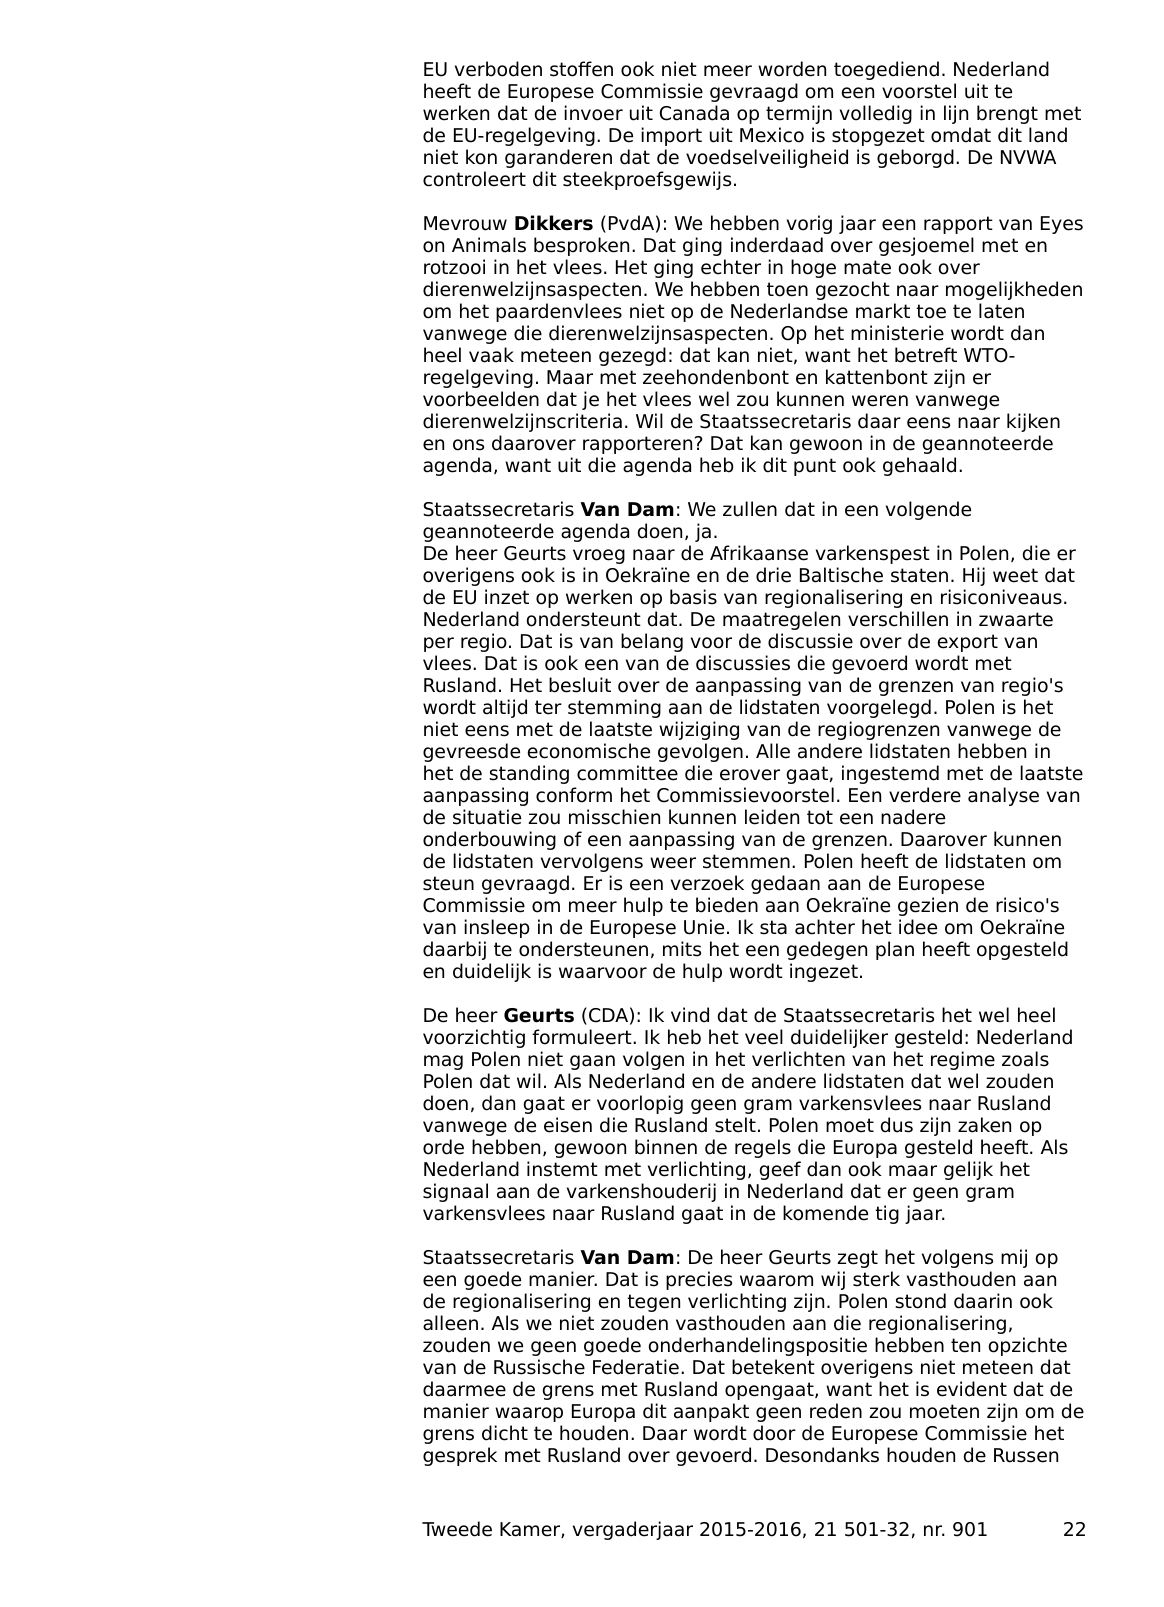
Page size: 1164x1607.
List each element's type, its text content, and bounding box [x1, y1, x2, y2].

text De heer Geurts vroeg naar de Afrikaanse varkenspest in Polen, die er overigens ook is in Oekraïne en de drie Baltische staten. Hij weet dat de EU inzet op werken op basis van regionalisering en risiconiveaus. Nederland ondersteunt dat. De maatregelen verschillen in zwaarte per regio. Dat is van belang voor de discussie over de export van vlees. Dat is ook een van de discussies die gevoerd wordt met Rusland. Het besluit over de aanpassing van de grenzen van regio's wordt altijd ter stemming aan de lidstaten voorgelegd. Polen is het niet eens met de laatste wijziging van de regiogrenzen vanwege de gevreesde economische gevolgen. Alle andere lidstaten hebben in het de standing committee die erover gaat, ingestemd met de laatste aanpassing conform het Commissievoorstel. Een verdere analyse van de situatie zou misschien kunnen leiden tot een nadere onderbouwing of een aanpassing van de grenzen. Daarover kunnen de lidstaten vervolgens weer stemmen. Polen heeft de lidstaten om steun gevraagd. Er is een verzoek gedaan aan de Europese Commissie om meer hulp te bieden aan Oekraïne gezien de risico's van insleep in de Europese Unie. Ik sta achter het idee om Oekraïne daarbij te ondersteunen, mits het een gedegen plan heeft opgesteld en duidelijk is waarvoor de hulp wordt ingezet. [422, 543, 1087, 983]
text De heer Geurts (CDA): Ik vind dat de Staatssecretaris het wel heel voorzichtig formuleert. Ik heb het veel duidelijker gesteld: Nederland mag Polen niet gaan volgen in het verlichten van het regime zoals Polen dat wil. Als Nederland en de andere lidstaten dat wel zouden doen, dan gaat er voorlopig geen gram varkensvlees naar Rusland vanwege de eisen die Rusland stelt. Polen moet dus zijn zaken op orde hebben, gewoon binnen de regels die Europa gesteld heeft. Als Nederland instemt met verlichting, geef dan ook maar gelijk het signaal aan de varkenshouderij in Nederland dat er geen gram varkensvlees naar Rusland gaat in de komende tig jaar. [422, 1005, 1087, 1224]
text Mevrouw Dikkers (PvdA): We hebben vorig jaar een rapport van Eyes on Animals besproken. Dat ging inderdaad over gesjoemel met en rotzooi in het vlees. Het ging echter in hoge mate ook over dierenwelzijnsaspecten. We hebben toen gezocht naar mogelijkheden om het paardenvlees niet op de Nederlandse markt toe te laten vanwege die dierenwelzijnsaspecten. Op het ministerie wordt dan heel vaak meteen gezegd: dat kan niet, want het betreft WTO-regelgeving. Maar met zeehondenbont en kattenbont zijn er voorbeelden dat je het vlees wel zou kunnen weren vanwege dierenwelzijnscriteria. Wil de Staatssecretaris daar eens naar kijken en ons daarover rapporteren? Dat kan gewoon in de geannoteerde agenda, want uit die agenda heb ik dit punt ook gehaald. [422, 213, 1087, 477]
text Staatssecretaris Van Dam: De heer Geurts zegt het volgens mij op een goede manier. Dat is precies waarom wij sterk vasthouden aan de regionalisering en tegen verlichting zijn. Polen stond daarin ook alleen. Als we niet zouden vasthouden aan die regionalisering, zouden we geen goede onderhandelingspositie hebben ten opzichte van de Russische Federatie. Dat betekent overigens niet meteen dat daarmee de grens met Rusland opengaat, want het is evident dat de manier waarop Europa dit aanpakt geen reden zou moeten zijn om de grens dicht te houden. Daar wordt door de Europese Commissie het gesprek met Rusland over gevoerd. Desondanks houden de Russen [422, 1247, 1087, 1467]
text EU verboden stoffen ook niet meer worden toegediend. Nederland heeft de Europese Commissie gevraagd om een voorstel uit te werken dat de invoer uit Canada op termijn volledig in lijn brengt met de EU-regelgeving. De import uit Mexico is stopgezet omdat dit land niet kon garanderen dat de voedselveiligheid is geborgd. De NVWA controleert dit steekproefsgewijs. [422, 59, 1087, 191]
text Staatssecretaris Van Dam: We zullen dat in een volgende geannoteerde agenda doen, ja. [422, 499, 1087, 543]
